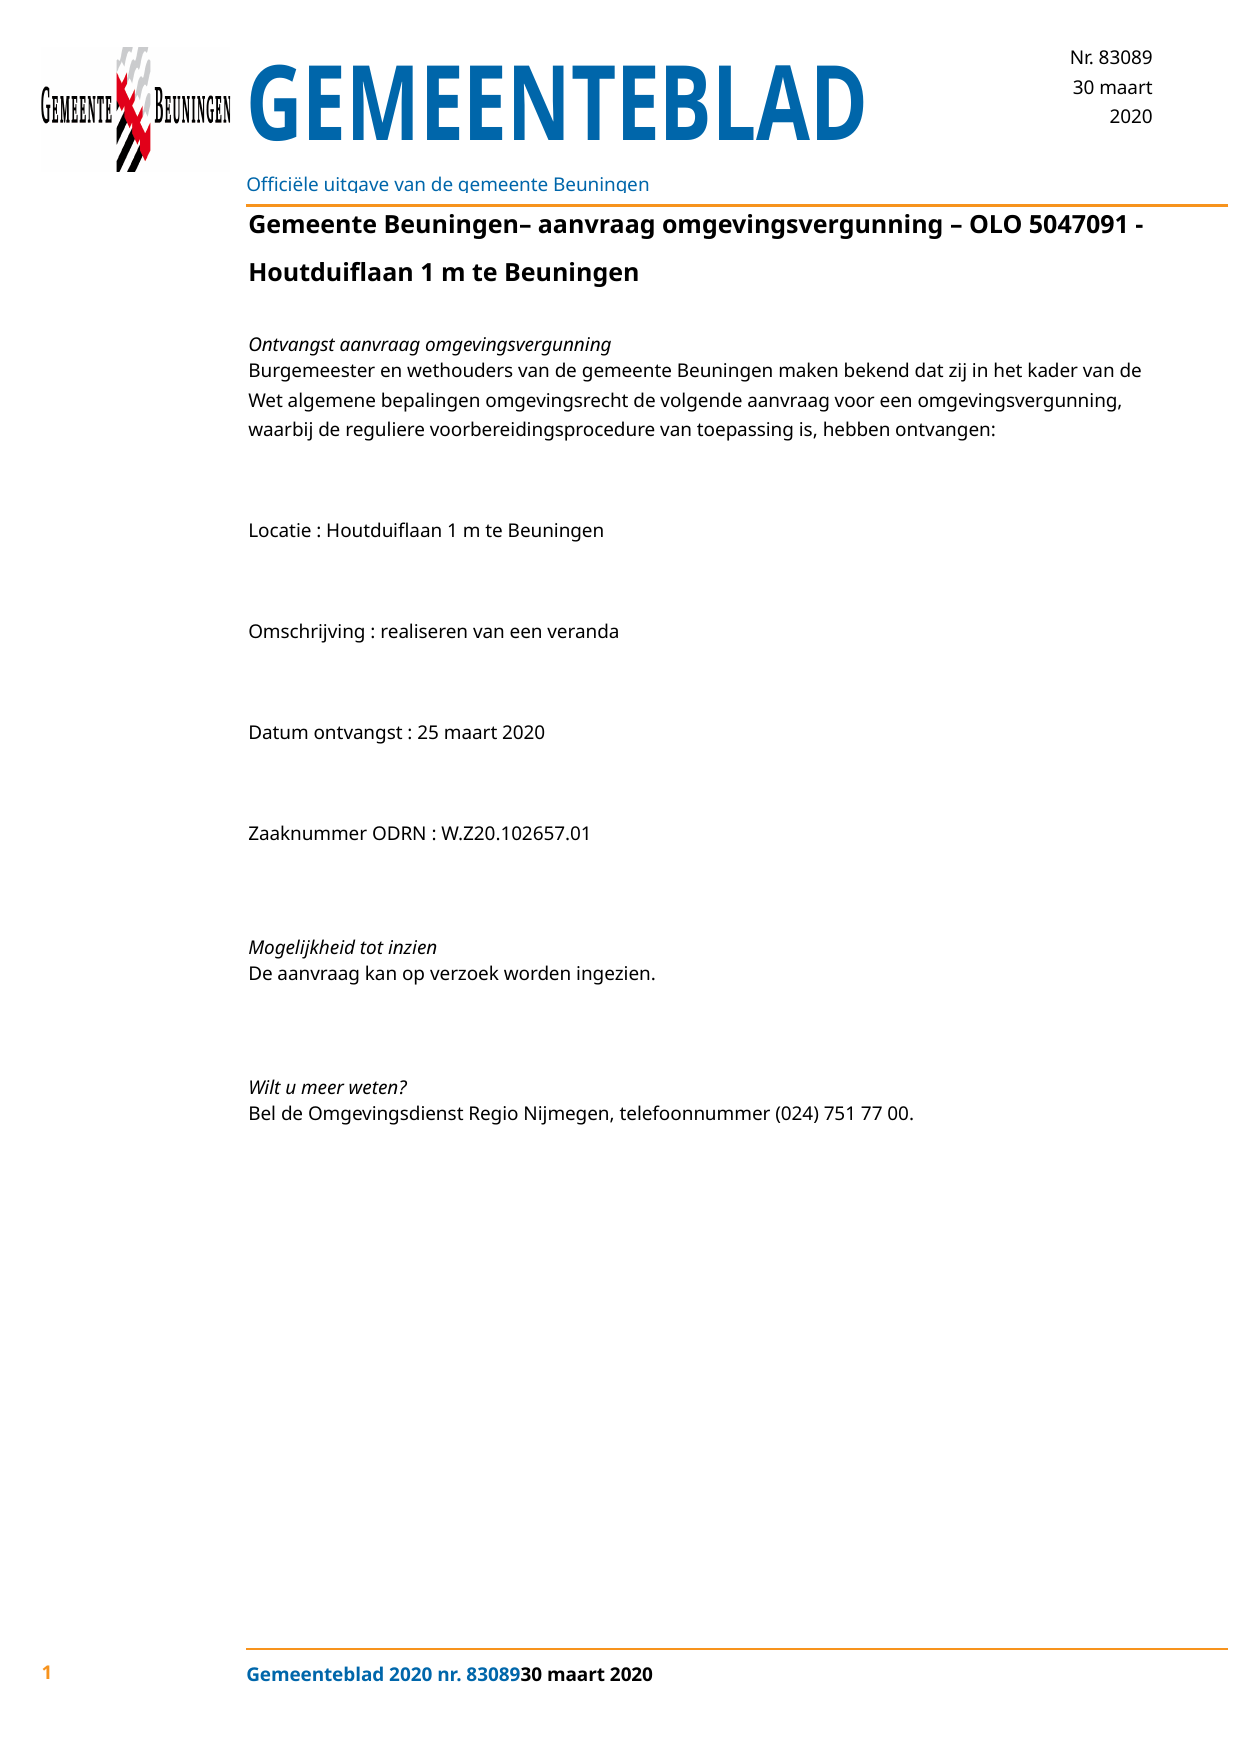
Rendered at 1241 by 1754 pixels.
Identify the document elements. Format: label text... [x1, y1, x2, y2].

text Ontvangst aanvraag omgevingsvergunning [248, 331, 1152, 357]
text De aanvraag kan op verzoek worden ingezien. [248, 960, 1152, 986]
text Zaaknummer ODRN : W.Z20.102657.01 [248, 820, 1152, 845]
text Datum ontvangst : 25 maart 2020 [248, 719, 1152, 744]
text Locatie : Houtduiflaan 1 m te Beuningen [248, 517, 1152, 543]
text Omschrijving : realiseren van een veranda [248, 618, 1152, 644]
text Gemeente Beuningen– aanvraag omgevingsvergunning – OLO 5047091 - Houtduiflaan 1 m te Beuningen [248, 207, 1152, 288]
text Wilt u meer weten? [248, 1074, 1152, 1100]
text Mogelijkheid tot inzien [248, 934, 1152, 960]
text Burgemeester en wethouders van de gemeente Beuningen maken bekend dat zij in het kader van de Wet algemene bepalingen omgevingsrecht de volgende aanvraag voor een omgevingsvergunning, waarbij de reguliere voorbereidingsprocedure van toepassing is, hebben ontvangen: [248, 357, 1152, 442]
picture [41, 47, 231, 172]
text Bel de Omgevingsdienst Regio Nijmegen, telefoonnummer (024) 751 77 00. [248, 1100, 1152, 1126]
